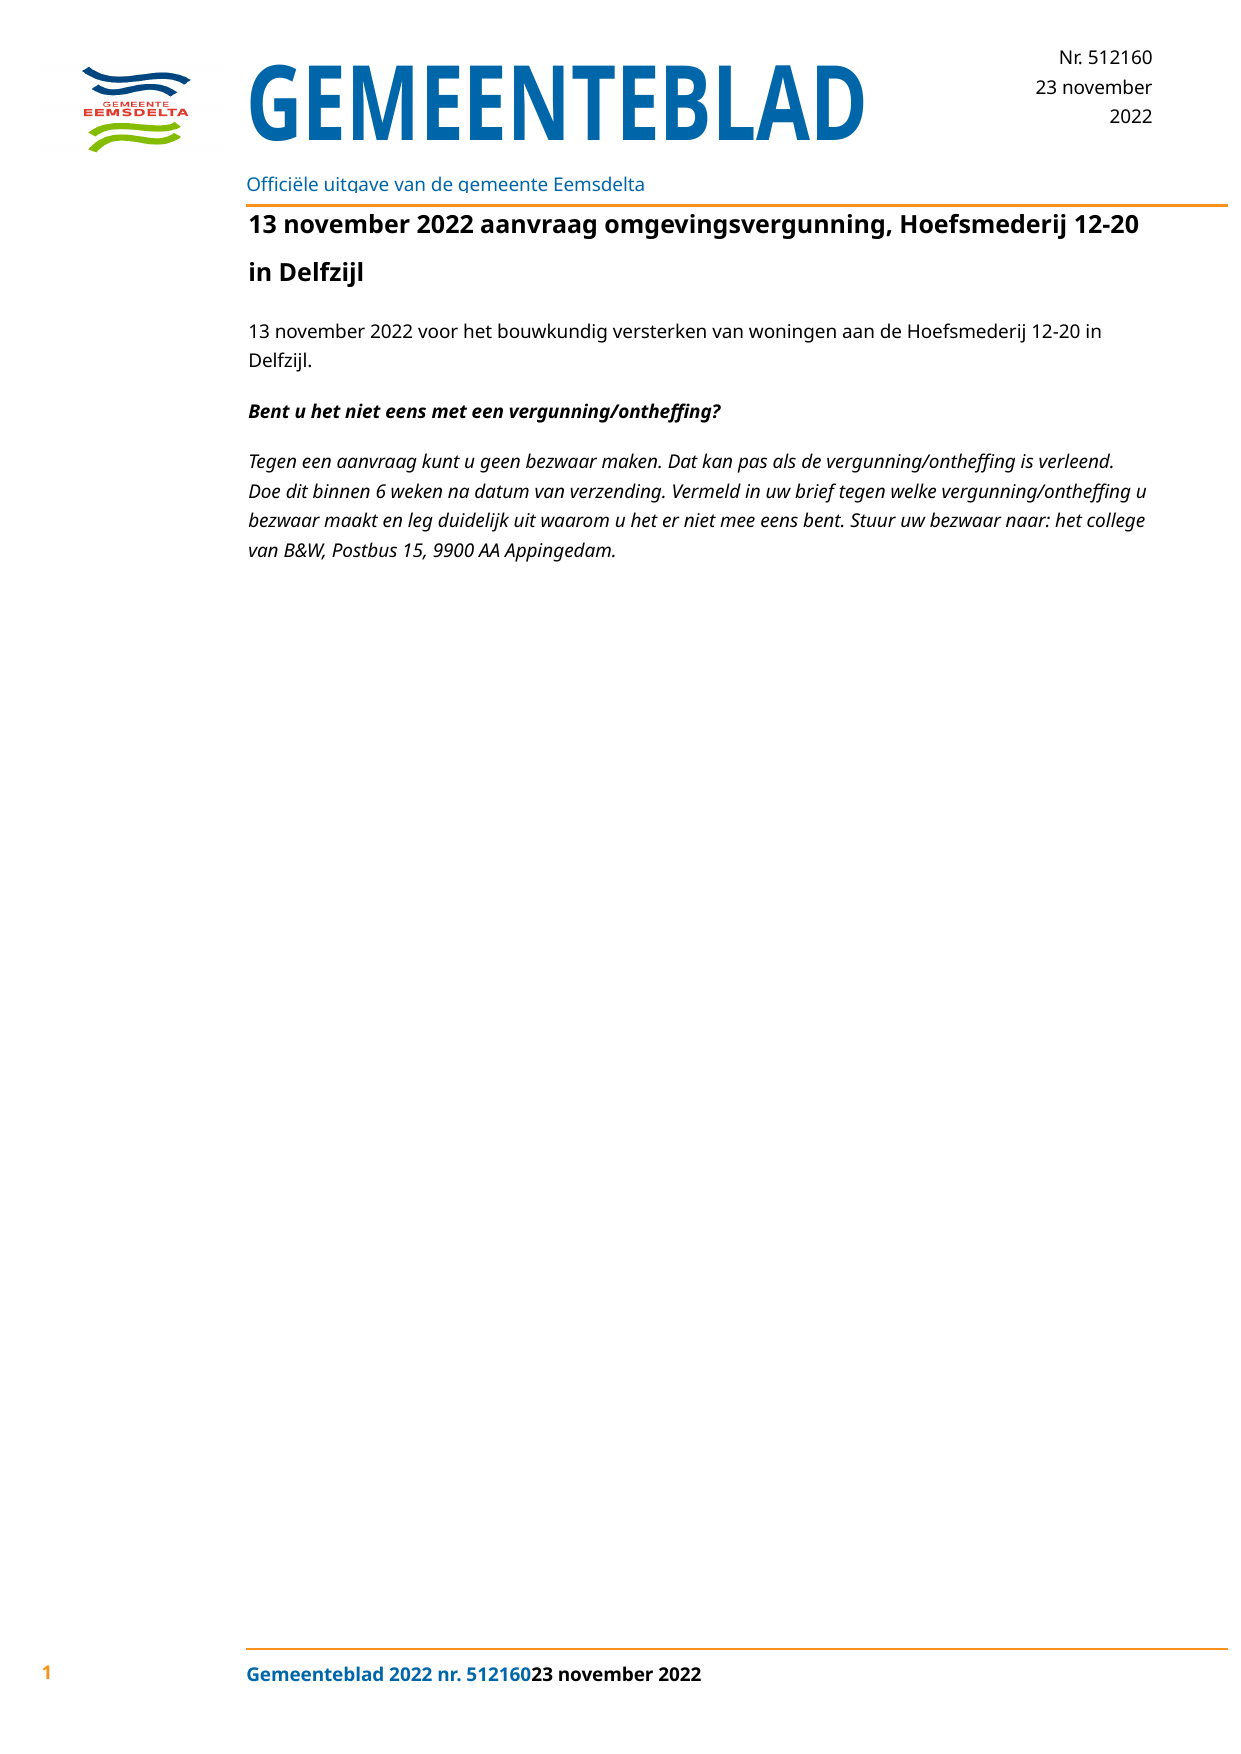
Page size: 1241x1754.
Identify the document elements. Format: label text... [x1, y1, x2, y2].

text 13 november 2022 aanvraag omgevingsvergunning, Hoefsmederij 12-20 in Delfzijl [248, 207, 1152, 288]
text 13 november 2022 voor het bouwkundig versterken van woningen aan de Hoefsmederij 12-20 in Delfzijl. [248, 318, 1152, 373]
text Tegen een aanvraag kunt u geen bezwaar maken. Dat kan pas als de vergunning/ontheffing is verleend. Doe dit binnen 6 weken na datum van verzending. Vermeld in uw brief tegen welke vergunning/ontheffing u bezwaar maakt en leg duidelijk uit waarom u het er niet mee eens bent. Stuur uw bezwaar naar: het college van B&W, Postbus 15, 9900 AA Appingedam. [248, 448, 1152, 563]
text Bent u het niet eens met een vergunning/ontheffing? [248, 398, 1152, 424]
picture [41, 47, 231, 172]
